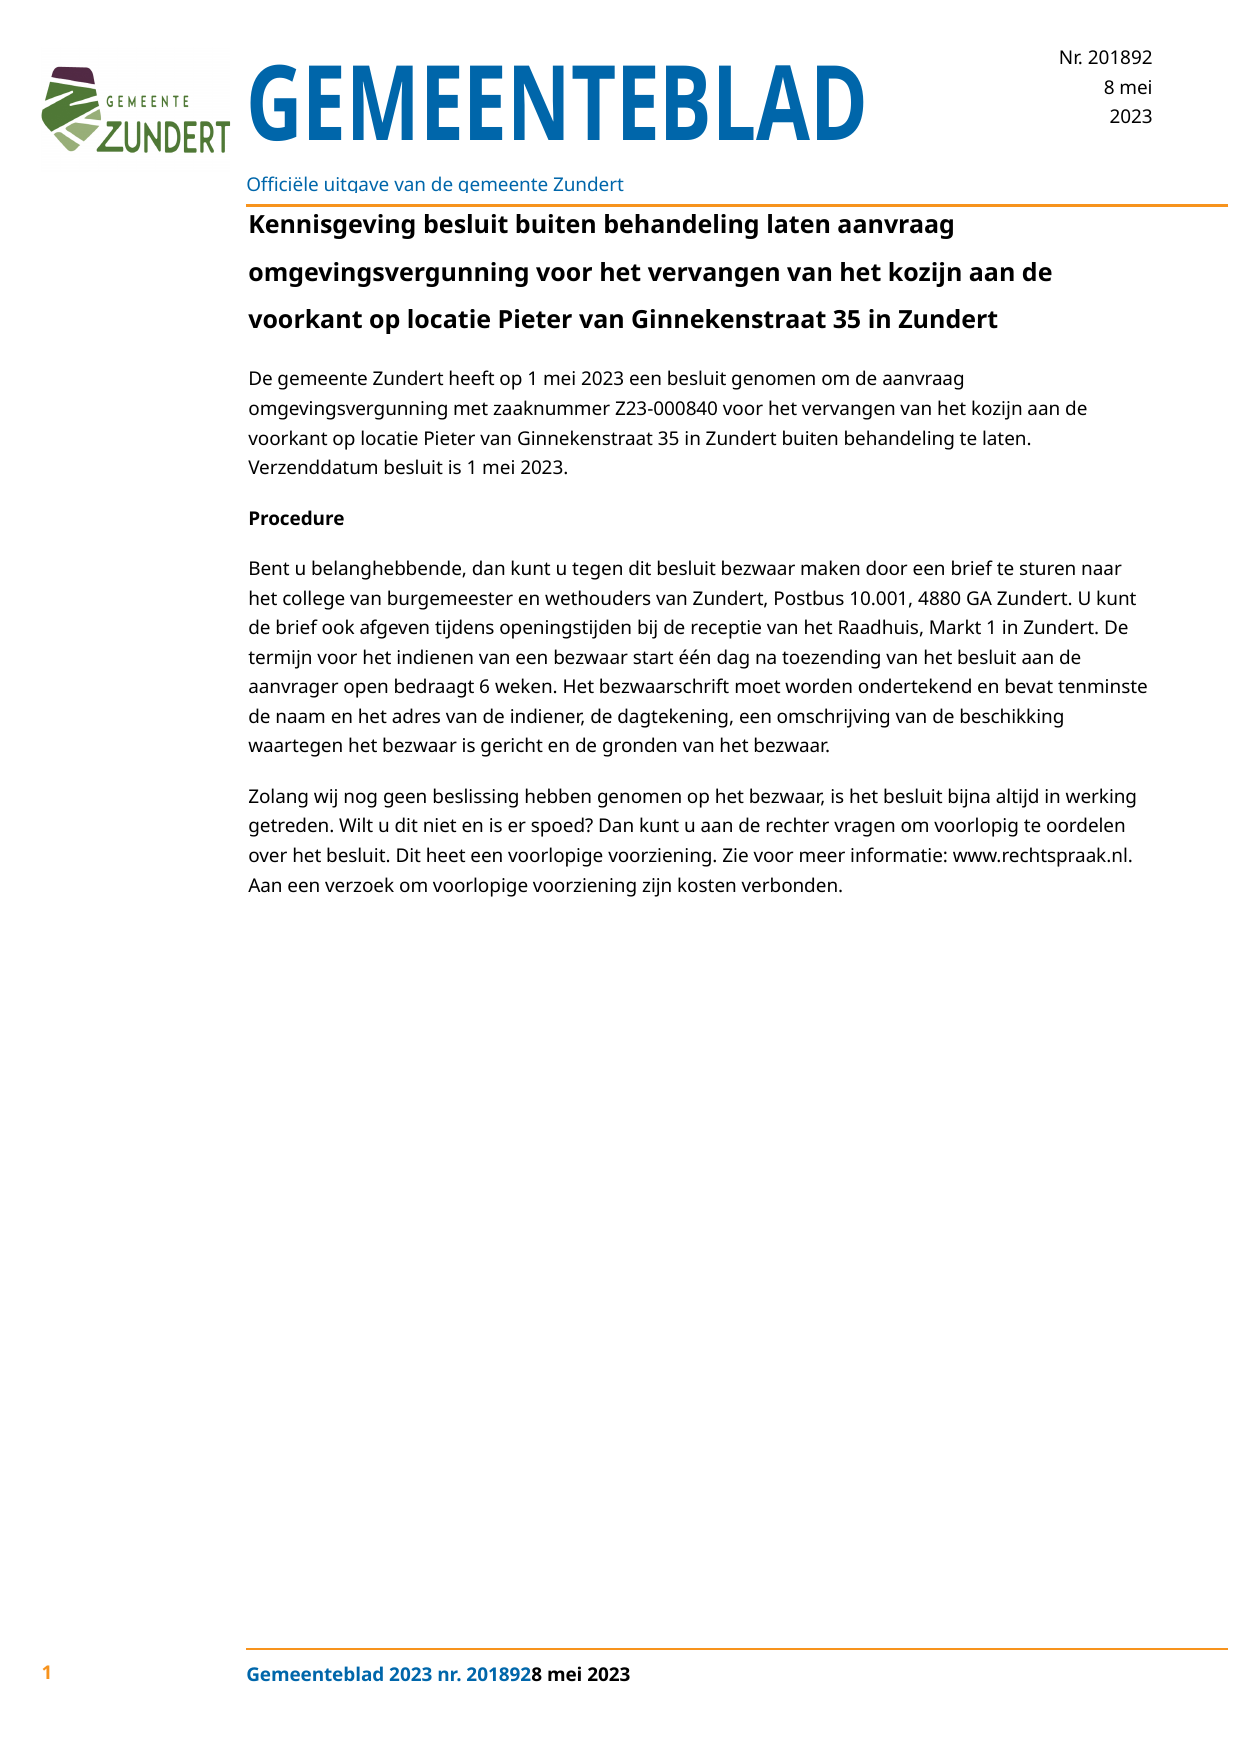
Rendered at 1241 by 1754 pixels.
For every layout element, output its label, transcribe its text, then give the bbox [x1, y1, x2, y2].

text Procedure [248, 505, 1152, 530]
text Bent u belanghebbende, dan kunt u tegen dit besluit bezwaar maken door een brief te sturen naar het college van burgemeester en wethouders van Zundert, Postbus 10.001, 4880 GA Zundert. U kunt de brief ook afgeven tijdens openingstijden bij de receptie van het Raadhuis, Markt 1 in Zundert. De termijn voor het indienen van een bezwaar start één dag na toezending van het besluit aan de aanvrager open bedraagt 6 weken. Het bezwaarschrift moet worden ondertekend en bevat tenminste de naam en het adres van de indiener, de dagtekening, een omschrijving van de beschikking waartegen het bezwaar is gericht en de gronden van het bezwaar. [248, 555, 1152, 758]
text Kennisgeving besluit buiten behandeling laten aanvraag omgevingsvergunning voor het vervangen van het kozijn aan de voorkant op locatie Pieter van Ginnekenstraat 35 in Zundert [248, 207, 1152, 336]
picture [41, 47, 231, 172]
text Zolang wij nog geen beslissing hebben genomen op het bezwaar, is het besluit bijna altijd in werking getreden. Wilt u dit niet en is er spoed? Dan kunt u aan de rechter vragen om voorlopig te oordelen over het besluit. Dit heet een voorlopige voorziening. Zie voor meer informatie: www.rechtspraak.nl. Aan een verzoek om voorlopige voorziening zijn kosten verbonden. [248, 783, 1152, 897]
text De gemeente Zundert heeft op 1 mei 2023 een besluit genomen om de aanvraag omgevingsvergunning met zaaknummer Z23-000840 voor het vervangen van het kozijn aan de voorkant op locatie Pieter van Ginnekenstraat 35 in Zundert buiten behandeling te laten. Verzenddatum besluit is 1 mei 2023. [248, 366, 1152, 480]
